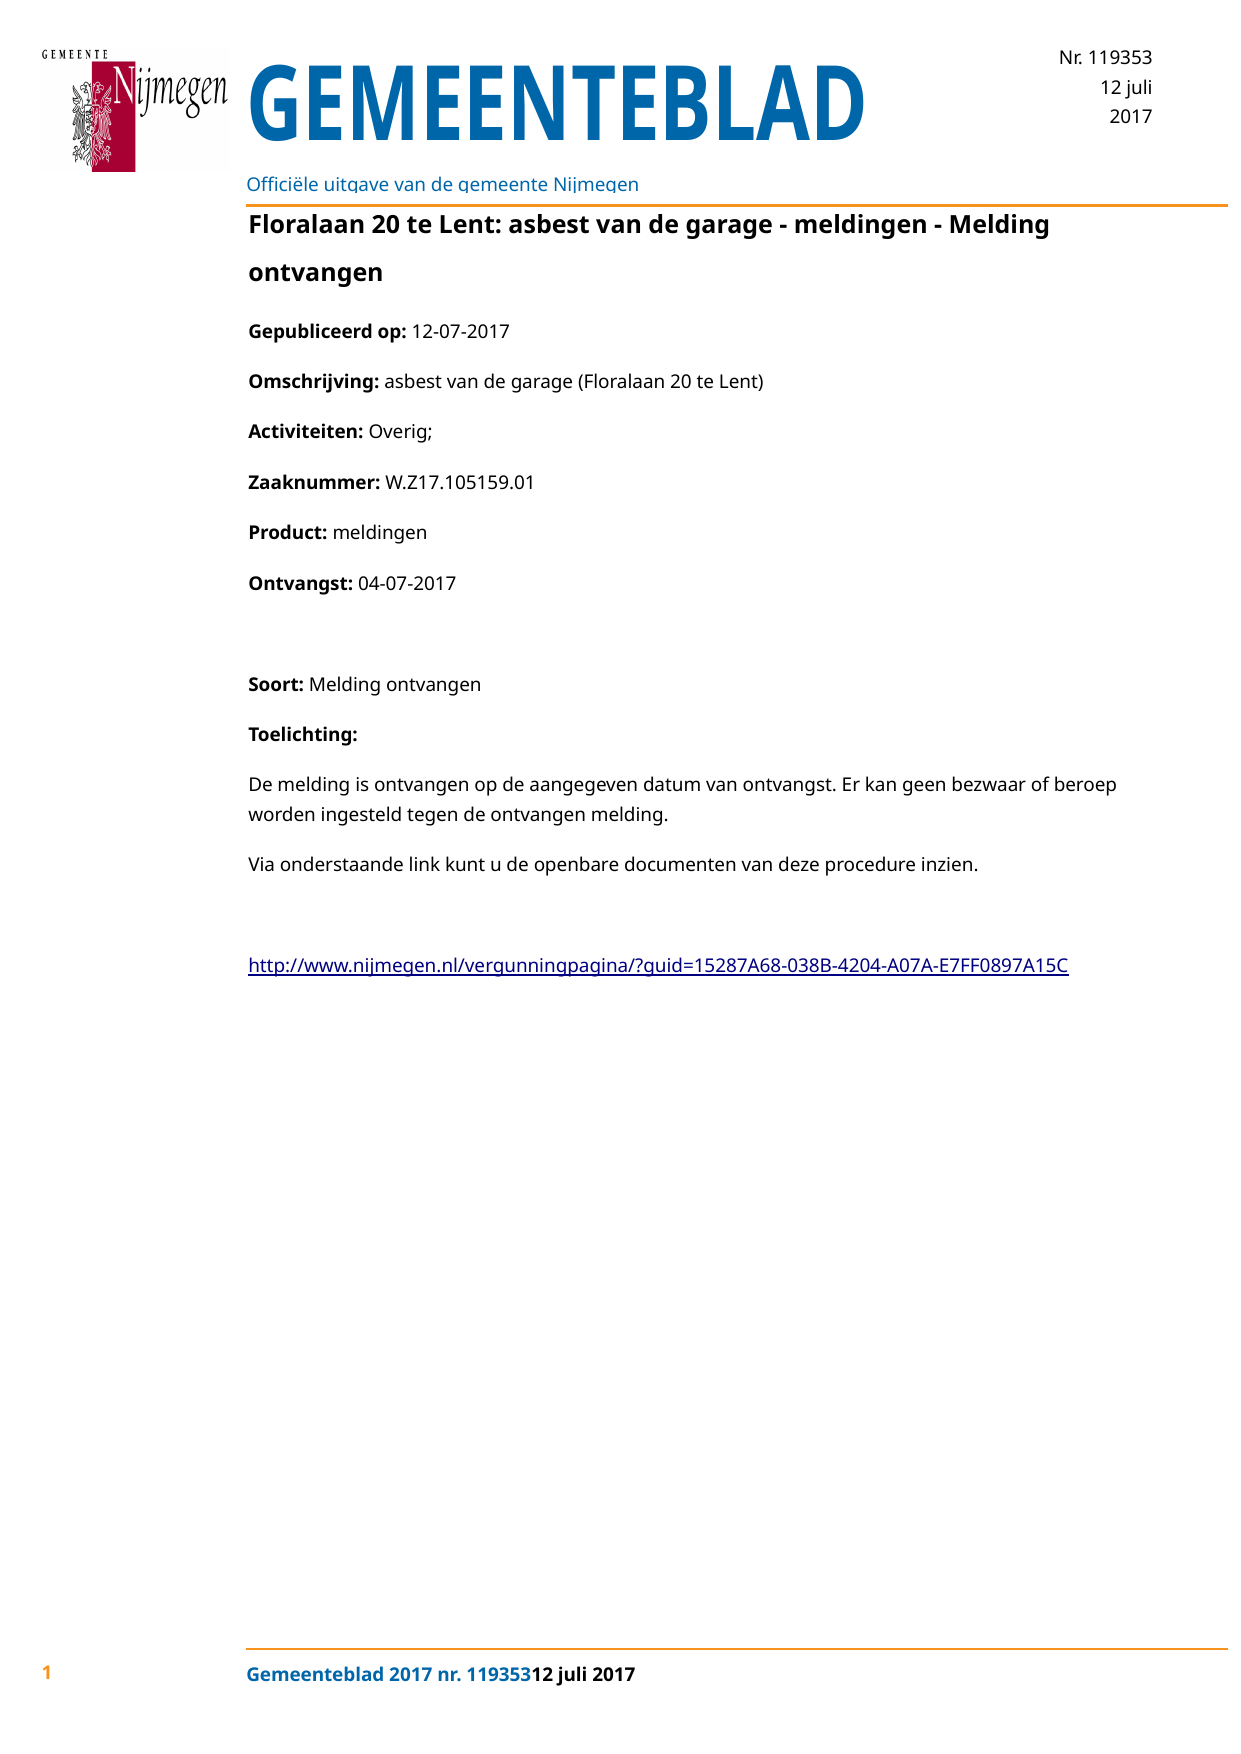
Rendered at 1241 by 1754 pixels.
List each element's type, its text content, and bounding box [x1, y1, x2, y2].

text Omschrijving: asbest van de garage (Floralaan 20 te Lent) [248, 368, 1152, 394]
text http://www.nijmegen.nl/vergunningpagina/?guid=15287A68-038B-4204-A07A-E7FF0897A15C [248, 952, 1152, 978]
text Product: meldingen [248, 519, 1152, 545]
text De melding is ontvangen op de aangegeven datum van ontvangst. Er kan geen bezwaar of beroep worden ingesteld tegen de ontvangen melding. [248, 772, 1152, 827]
text Soort: Melding ontvangen [248, 671, 1152, 697]
text Gepubliceerd op: 12-07-2017 [248, 318, 1152, 344]
text Toelichting: [248, 721, 1152, 747]
text Activiteiten: Overig; [248, 419, 1152, 444]
text Zaaknummer: W.Z17.105159.01 [248, 469, 1152, 495]
picture [41, 47, 231, 172]
text Via onderstaande link kunt u de openbare documenten van deze procedure inzien. [248, 852, 1152, 877]
text Ontvangst: 04-07-2017 [248, 570, 1152, 596]
text Floralaan 20 te Lent: asbest van de garage - meldingen - Melding ontvangen [248, 207, 1152, 288]
